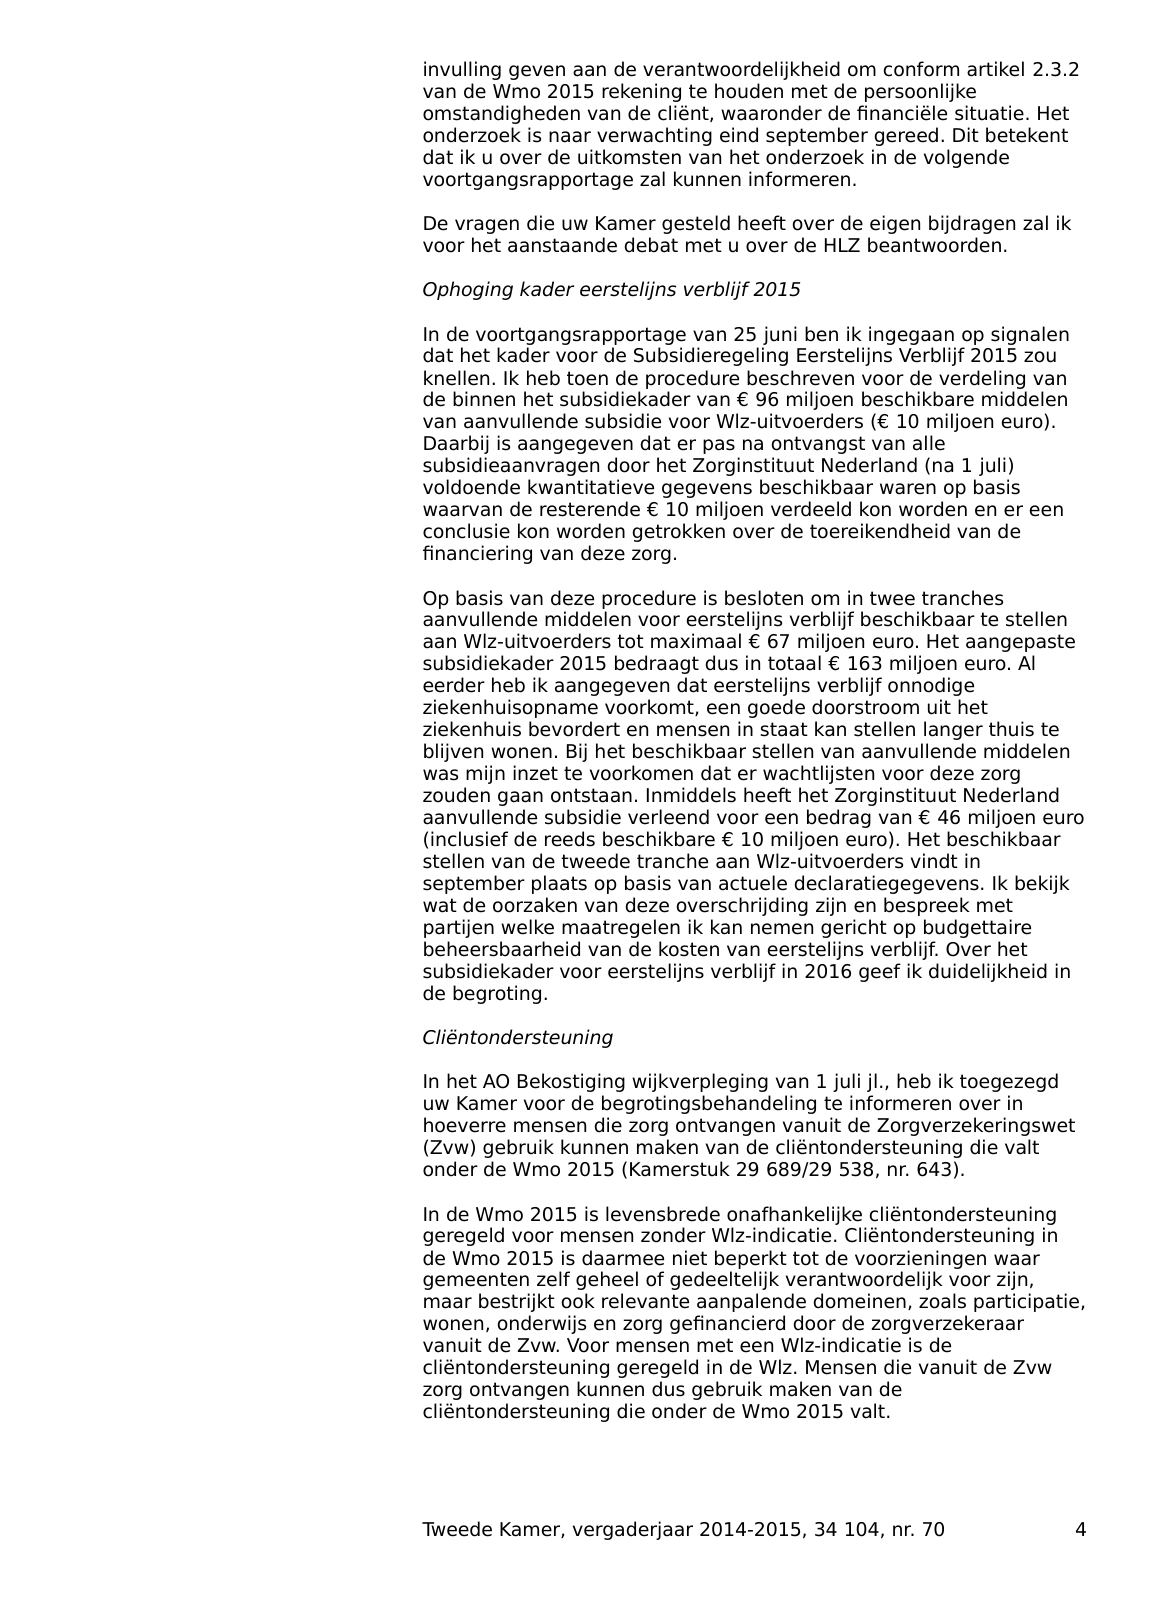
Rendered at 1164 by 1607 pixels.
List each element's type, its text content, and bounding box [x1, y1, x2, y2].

text In de voortgangsrapportage van 25 juni ben ik ingegaan op signalen dat het kader voor de Subsidieregeling Eerstelijns Verblijf 2015 zou knellen. Ik heb toen de procedure beschreven voor de verdeling van de binnen het subsidiekader van € 96 miljoen beschikbare middelen van aanvullende subsidie voor Wlz-uitvoerders (€ 10 miljoen euro). Daarbij is aangegeven dat er pas na ontvangst van alle subsidieaanvragen door het Zorginstituut Nederland (na 1 juli) voldoende kwantitatieve gegevens beschikbaar waren op basis waarvan de resterende € 10 miljoen verdeeld kon worden en er een conclusie kon worden getrokken over de toereikendheid van de financiering van deze zorg. [422, 323, 1087, 565]
text In het AO Bekostiging wijkverpleging van 1 juli jl., heb ik toegezegd uw Kamer voor de begrotingsbehandeling te informeren over in hoeverre mensen die zorg ontvangen vanuit de Zorgverzekeringswet (Zvw) gebruik kunnen maken van de cliëntondersteuning die valt onder de Wmo 2015 (Kamerstuk 29 689/29 538, nr. 643). [422, 1071, 1087, 1181]
subtitle Ophoging kader eerstelijns verblijf 2015 [422, 279, 1087, 301]
text In de Wmo 2015 is levensbrede onafhankelijke cliëntondersteuning geregeld voor mensen zonder Wlz-indicatie. Cliëntondersteuning in de Wmo 2015 is daarmee niet beperkt tot de voorzieningen waar gemeenten zelf geheel of gedeeltelijk verantwoordelijk voor zijn, maar bestrijkt ook relevante aanpalende domeinen, zoals participatie, wonen, onderwijs en zorg gefinancierd door de zorgverzekeraar vanuit de Zvw. Voor mensen met een Wlz-indicatie is de cliëntondersteuning geregeld in de Wlz. Mensen die vanuit de Zvw zorg ontvangen kunnen dus gebruik maken van de cliëntondersteuning die onder de Wmo 2015 valt. [422, 1203, 1087, 1423]
subtitle Cliëntondersteuning [422, 1027, 1087, 1049]
text invulling geven aan de verantwoordelijkheid om conform artikel 2.3.2 van de Wmo 2015 rekening te houden met de persoonlijke omstandigheden van de cliënt, waaronder de financiële situatie. Het onderzoek is naar verwachting eind september gereed. Dit betekent dat ik u over de uitkomsten van het onderzoek in de volgende voortgangsrapportage zal kunnen informeren. [422, 59, 1087, 191]
text Op basis van deze procedure is besloten om in twee tranches aanvullende middelen voor eerstelijns verblijf beschikbaar te stellen aan Wlz-uitvoerders tot maximaal € 67 miljoen euro. Het aangepaste subsidiekader 2015 bedraagt dus in totaal € 163 miljoen euro. Al eerder heb ik aangegeven dat eerstelijns verblijf onnodige ziekenhuisopname voorkomt, een goede doorstroom uit het ziekenhuis bevordert en mensen in staat kan stellen langer thuis te blijven wonen. Bij het beschikbaar stellen van aanvullende middelen was mijn inzet te voorkomen dat er wachtlijsten voor deze zorg zouden gaan ontstaan. Inmiddels heeft het Zorginstituut Nederland aanvullende subsidie verleend voor een bedrag van € 46 miljoen euro (inclusief de reeds beschikbare € 10 miljoen euro). Het beschikbaar stellen van de tweede tranche aan Wlz-uitvoerders vindt in september plaats op basis van actuele declaratiegegevens. Ik bekijk wat de oorzaken van deze overschrijding zijn en bespreek met partijen welke maatregelen ik kan nemen gericht op budgettaire beheersbaarheid van de kosten van eerstelijns verblijf. Over het subsidiekader voor eerstelijns verblijf in 2016 geef ik duidelijkheid in de begroting. [422, 587, 1087, 1005]
text De vragen die uw Kamer gesteld heeft over de eigen bijdragen zal ik voor het aanstaande debat met u over de HLZ beantwoorden. [422, 213, 1087, 257]
